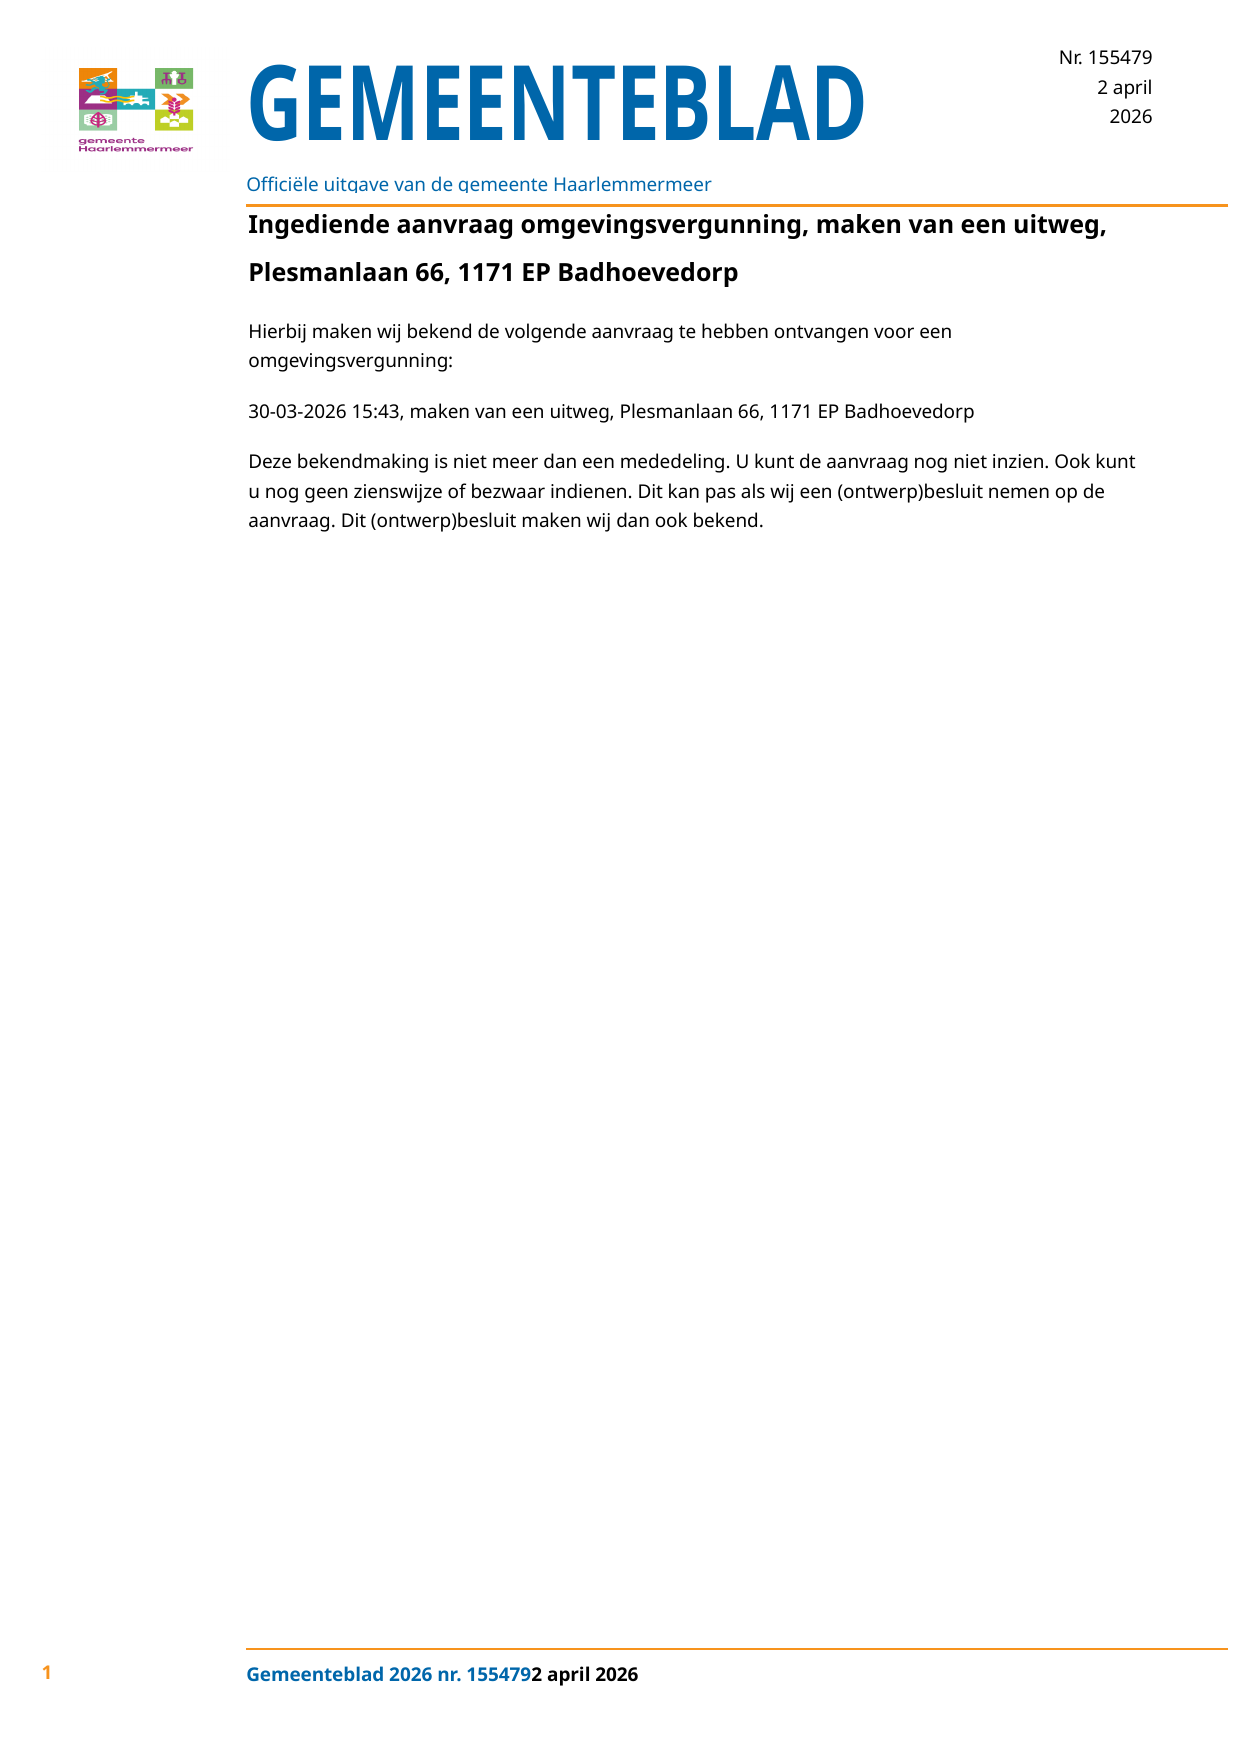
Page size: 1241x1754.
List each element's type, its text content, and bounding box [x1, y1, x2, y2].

text 30-03-2026 15:43, maken van een uitweg, Plesmanlaan 66, 1171 EP Badhoevedorp [248, 398, 1152, 424]
picture [41, 47, 231, 172]
text Deze bekendmaking is niet meer dan een mededeling. U kunt de aanvraag nog niet inzien. Ook kunt u nog geen zienswijze of bezwaar indienen. Dit kan pas als wij een (ontwerp)besluit nemen op de aanvraag. Dit (ontwerp)besluit maken wij dan ook bekend. [248, 448, 1152, 533]
text Ingediende aanvraag omgevingsvergunning, maken van een uitweg, Plesmanlaan 66, 1171 EP Badhoevedorp [248, 207, 1152, 288]
text Hierbij maken wij bekend de volgende aanvraag te hebben ontvangen voor een omgevingsvergunning: [248, 318, 1152, 373]
